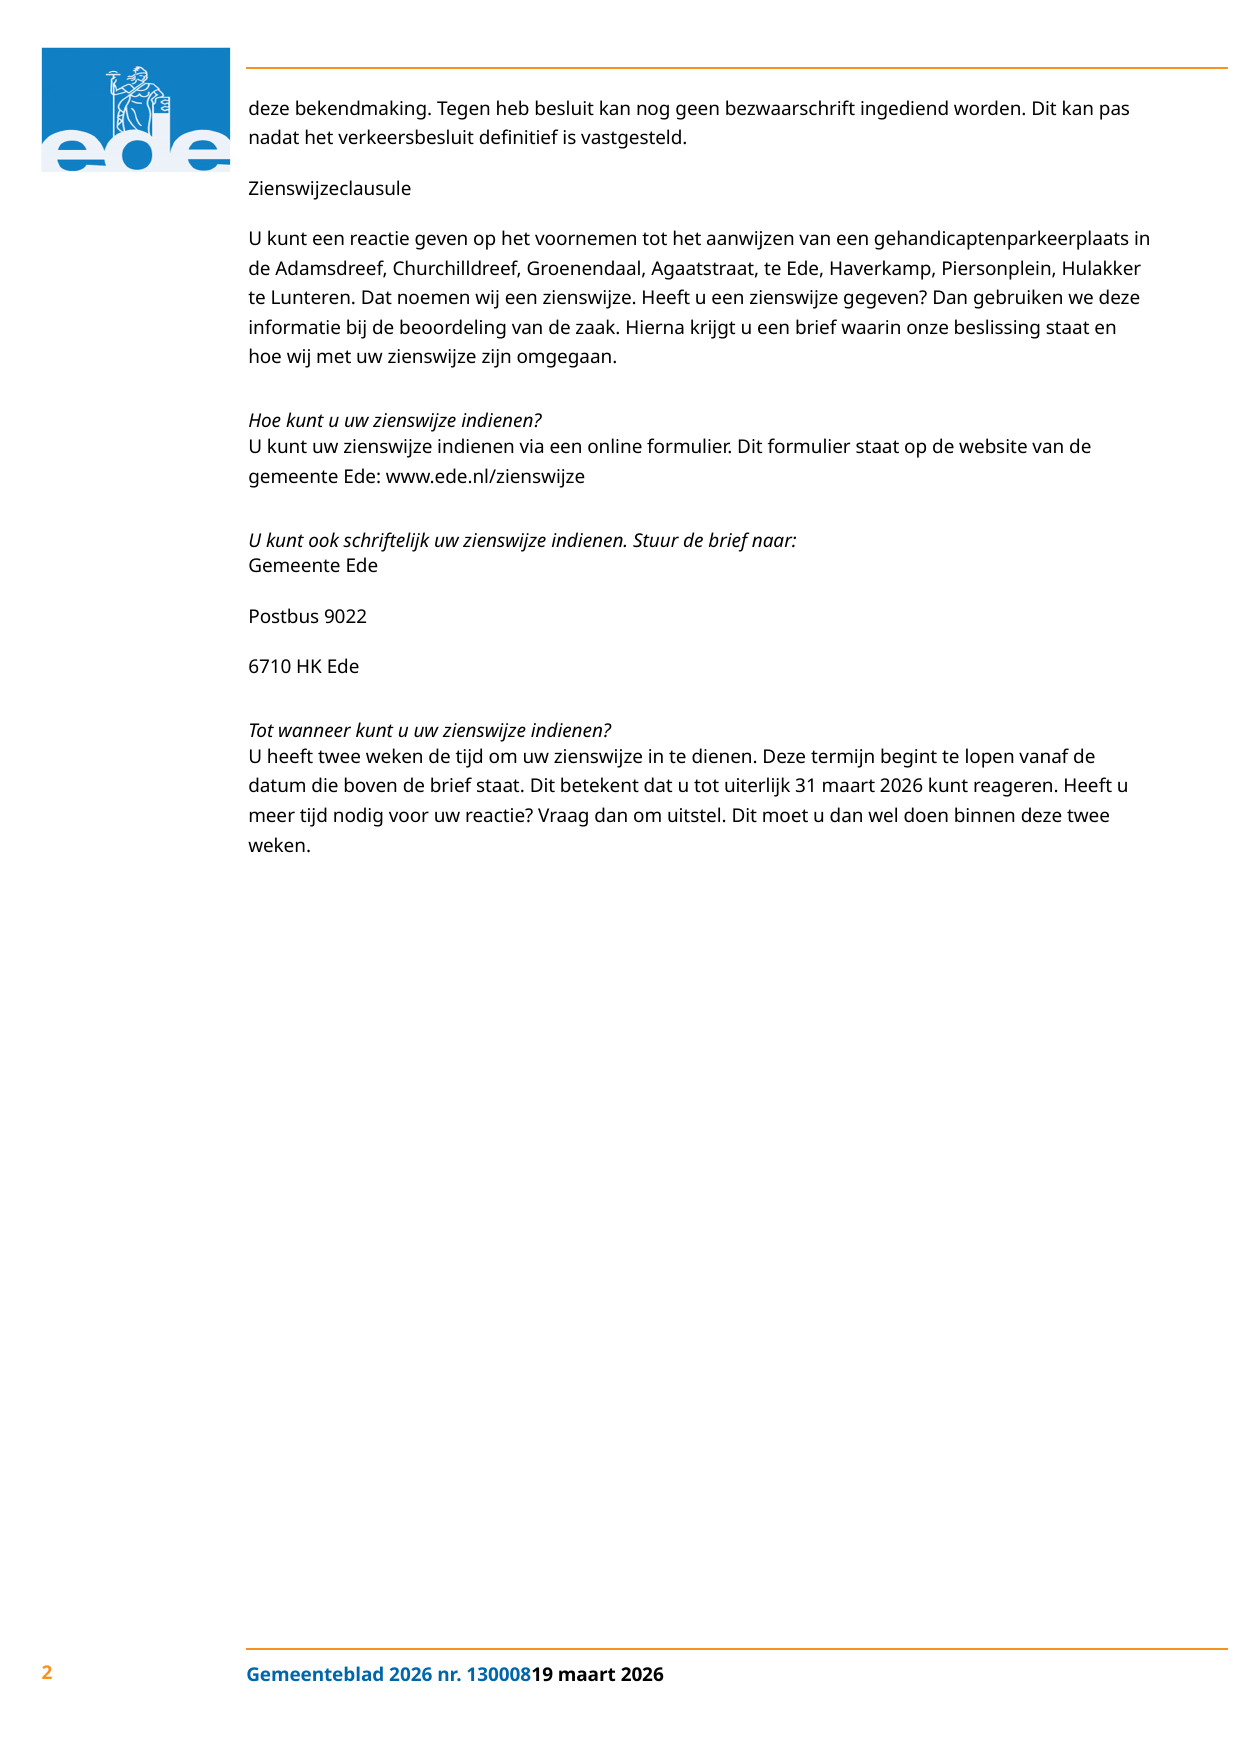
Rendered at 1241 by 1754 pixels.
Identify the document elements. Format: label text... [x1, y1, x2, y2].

text U heeft twee weken de tijd om uw zienswijze in te dienen. Deze termijn begint te lopen vanaf de datum die boven de brief staat. Dit betekent dat u tot uiterlijk 31 maart 2026 kunt reageren. Heeft u meer tijd nodig voor uw reactie? Vraag dan om uitstel. Dit moet u dan wel doen binnen deze twee weken. [248, 743, 1152, 857]
text U kunt een reactie geven op het voornemen tot het aanwijzen van een gehandicaptenparkeerplaats in de Adamsdreef, Churchilldreef, Groenendaal, Agaatstraat, te Ede, Haverkamp, Piersonplein, Hulakker te Lunteren. Dat noemen wij een zienswijze. Heeft u een zienswijze gegeven? Dan gebruiken we deze informatie bij de beoordeling van de zaak. Hierna krijgt u een brief waarin onze beslissing staat en hoe wij met uw zienswijze zijn omgegaan. [248, 225, 1152, 369]
text Tot wanneer kunt u uw zienswijze indienen? [248, 717, 1152, 743]
text Gemeente Ede [248, 552, 1152, 578]
picture [41, 47, 231, 172]
text Hoe kunt u uw zienswijze indienen? [248, 407, 1152, 433]
text Postbus 9022 [248, 603, 1152, 629]
text U kunt uw zienswijze indienen via een online formulier. Dit formulier staat op de website van de gemeente Ede: www.ede.nl/zienswijze [248, 433, 1152, 488]
text Zienswijzeclausule [248, 175, 1152, 201]
text deze bekendmaking. Tegen heb besluit kan nog geen bezwaarschrift ingediend worden. Dit kan pas nadat het verkeersbesluit definitief is vastgesteld. [248, 95, 1152, 150]
text U kunt ook schriftelijk uw zienswijze indienen. Stuur de brief naar: [248, 527, 1152, 552]
text 6710 HK Ede [248, 653, 1152, 679]
